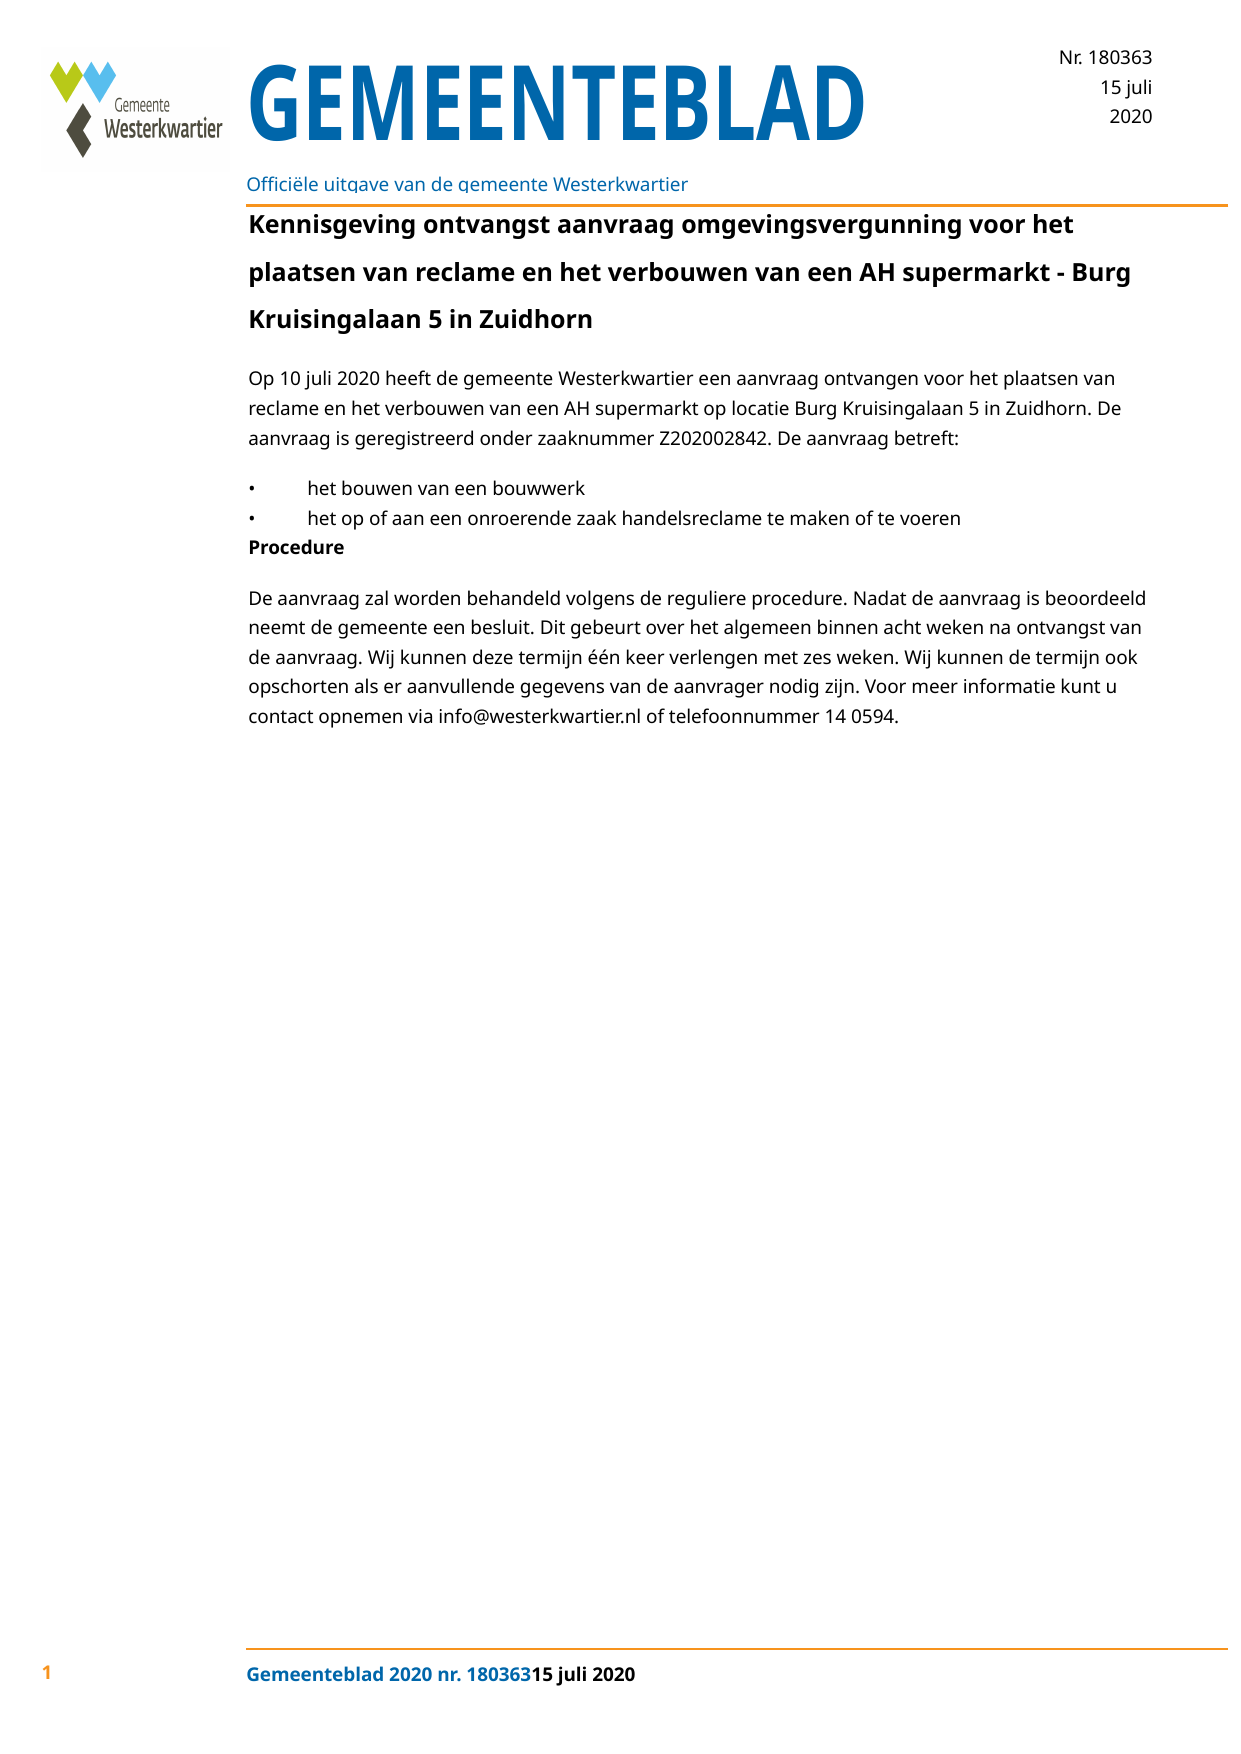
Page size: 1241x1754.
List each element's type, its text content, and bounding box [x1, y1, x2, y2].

list het op of aan een onroerende zaak handelsreclame te maken of te voeren [248, 505, 1152, 530]
text Procedure [248, 534, 1152, 560]
text Op 10 juli 2020 heeft de gemeente Westerkwartier een aanvraag ontvangen voor het plaatsen van reclame en het verbouwen van een AH supermarkt op locatie Burg Kruisingalaan 5 in Zuidhorn. De aanvraag is geregistreerd onder zaaknummer Z202002842. De aanvraag betreft: [248, 366, 1152, 450]
picture [41, 47, 231, 172]
list het bouwen van een bouwwerk [248, 475, 1152, 501]
text De aanvraag zal worden behandeld volgens de reguliere procedure. Nadat de aanvraag is beoordeeld neemt de gemeente een besluit. Dit gebeurt over het algemeen binnen acht weken na ontvangst van de aanvraag. Wij kunnen deze termijn één keer verlengen met zes weken. Wij kunnen de termijn ook opschorten als er aanvullende gegevens van de aanvrager nodig zijn. Voor meer informatie kunt u contact opnemen via info@westerkwartier.nl of telefoonnummer 14 0594. [248, 585, 1152, 729]
text Kennisgeving ontvangst aanvraag omgevingsvergunning voor het plaatsen van reclame en het verbouwen van een AH supermarkt - Burg Kruisingalaan 5 in Zuidhorn [248, 207, 1152, 336]
